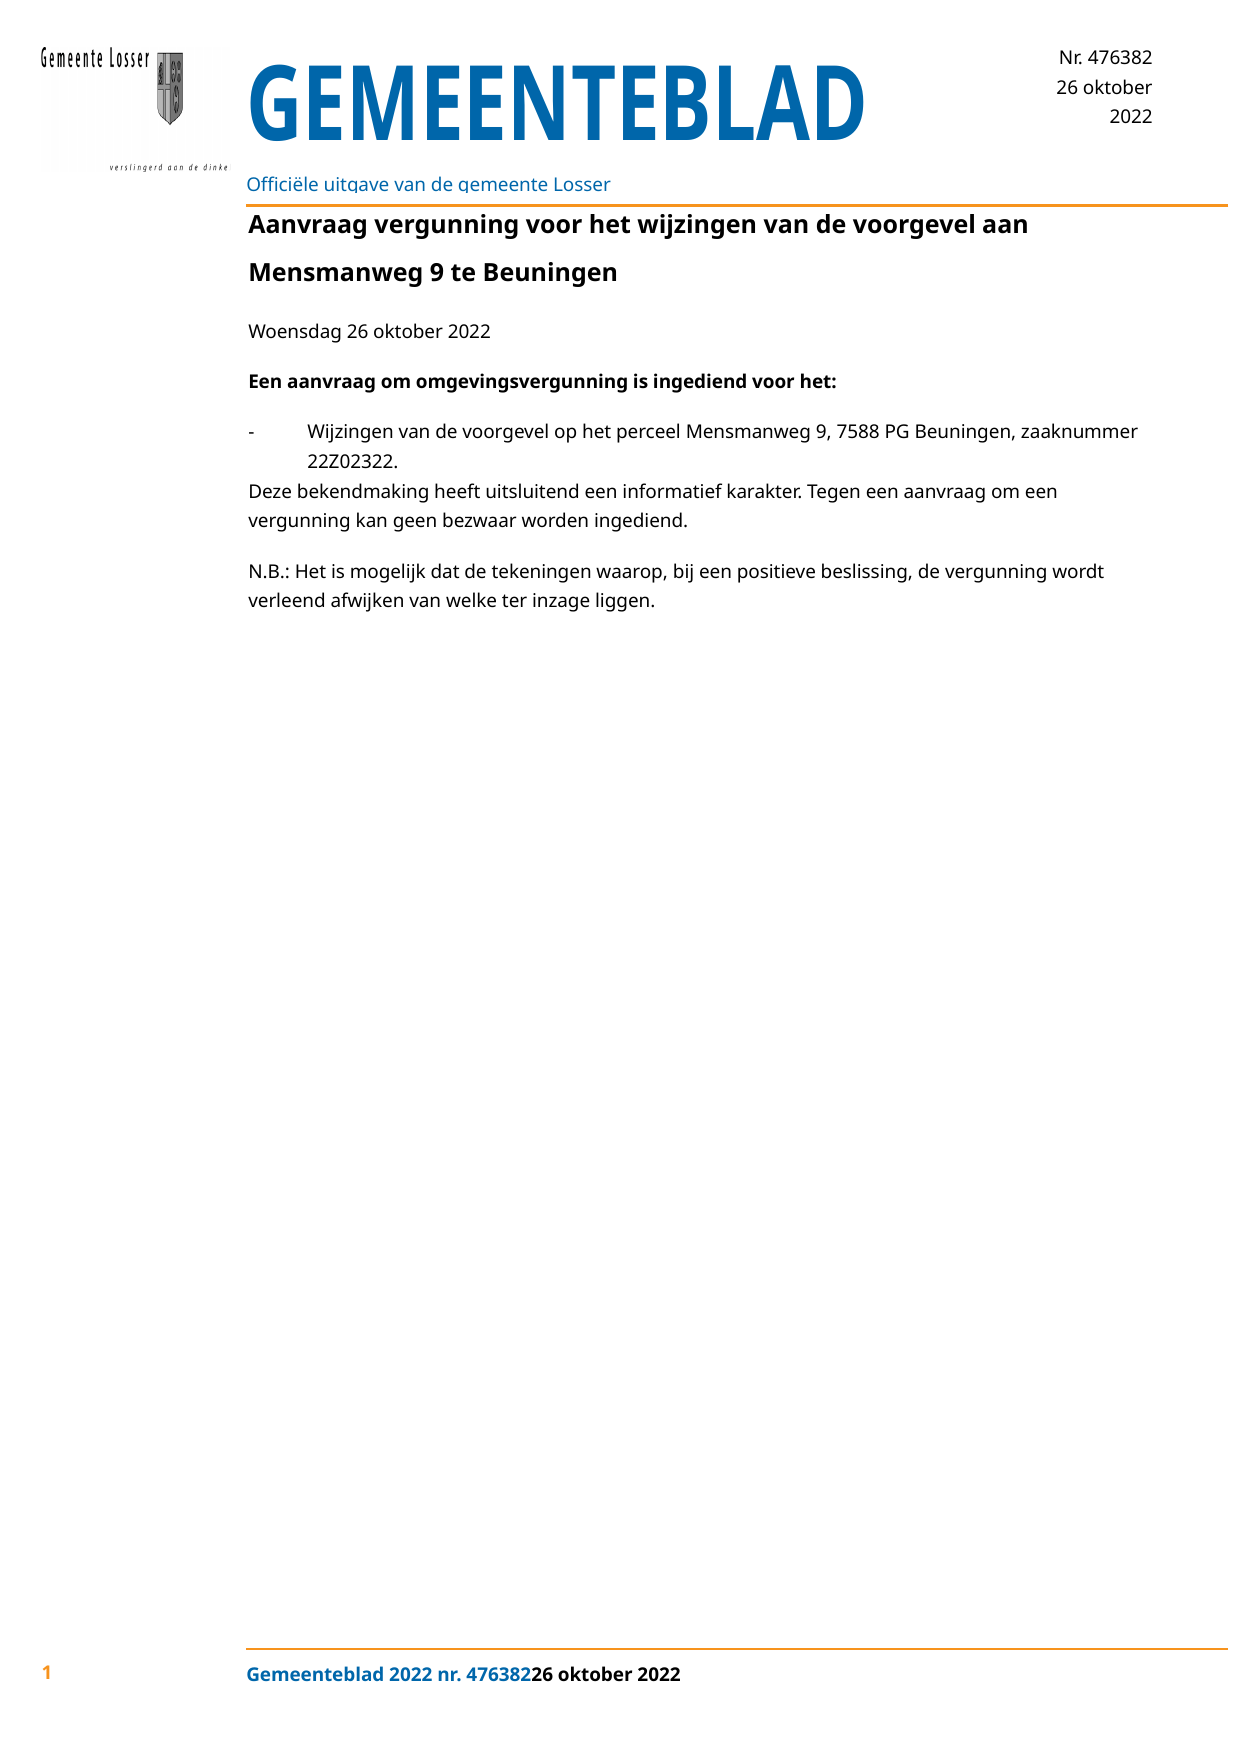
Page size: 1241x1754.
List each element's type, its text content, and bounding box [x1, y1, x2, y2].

text Deze bekendmaking heeft uitsluitend een informatief karakter. Tegen een aanvraag om een vergunning kan geen bezwaar worden ingediend. [248, 478, 1152, 533]
text Een aanvraag om omgevingsvergunning is ingediend voor het: [248, 368, 1152, 394]
list Wijzingen van de voorgevel op het perceel Mensmanweg 9, 7588 PG Beuningen, zaaknummer 22Z02322. [248, 419, 1152, 474]
picture [41, 47, 231, 172]
text N.B.: Het is mogelijk dat de tekeningen waarop, bij een positieve beslissing, de vergunning wordt verleend afwijken van welke ter inzage liggen. [248, 558, 1152, 613]
text Woensdag 26 oktober 2022 [248, 318, 1152, 344]
text Aanvraag vergunning voor het wijzingen van de voorgevel aan Mensmanweg 9 te Beuningen [248, 207, 1152, 288]
